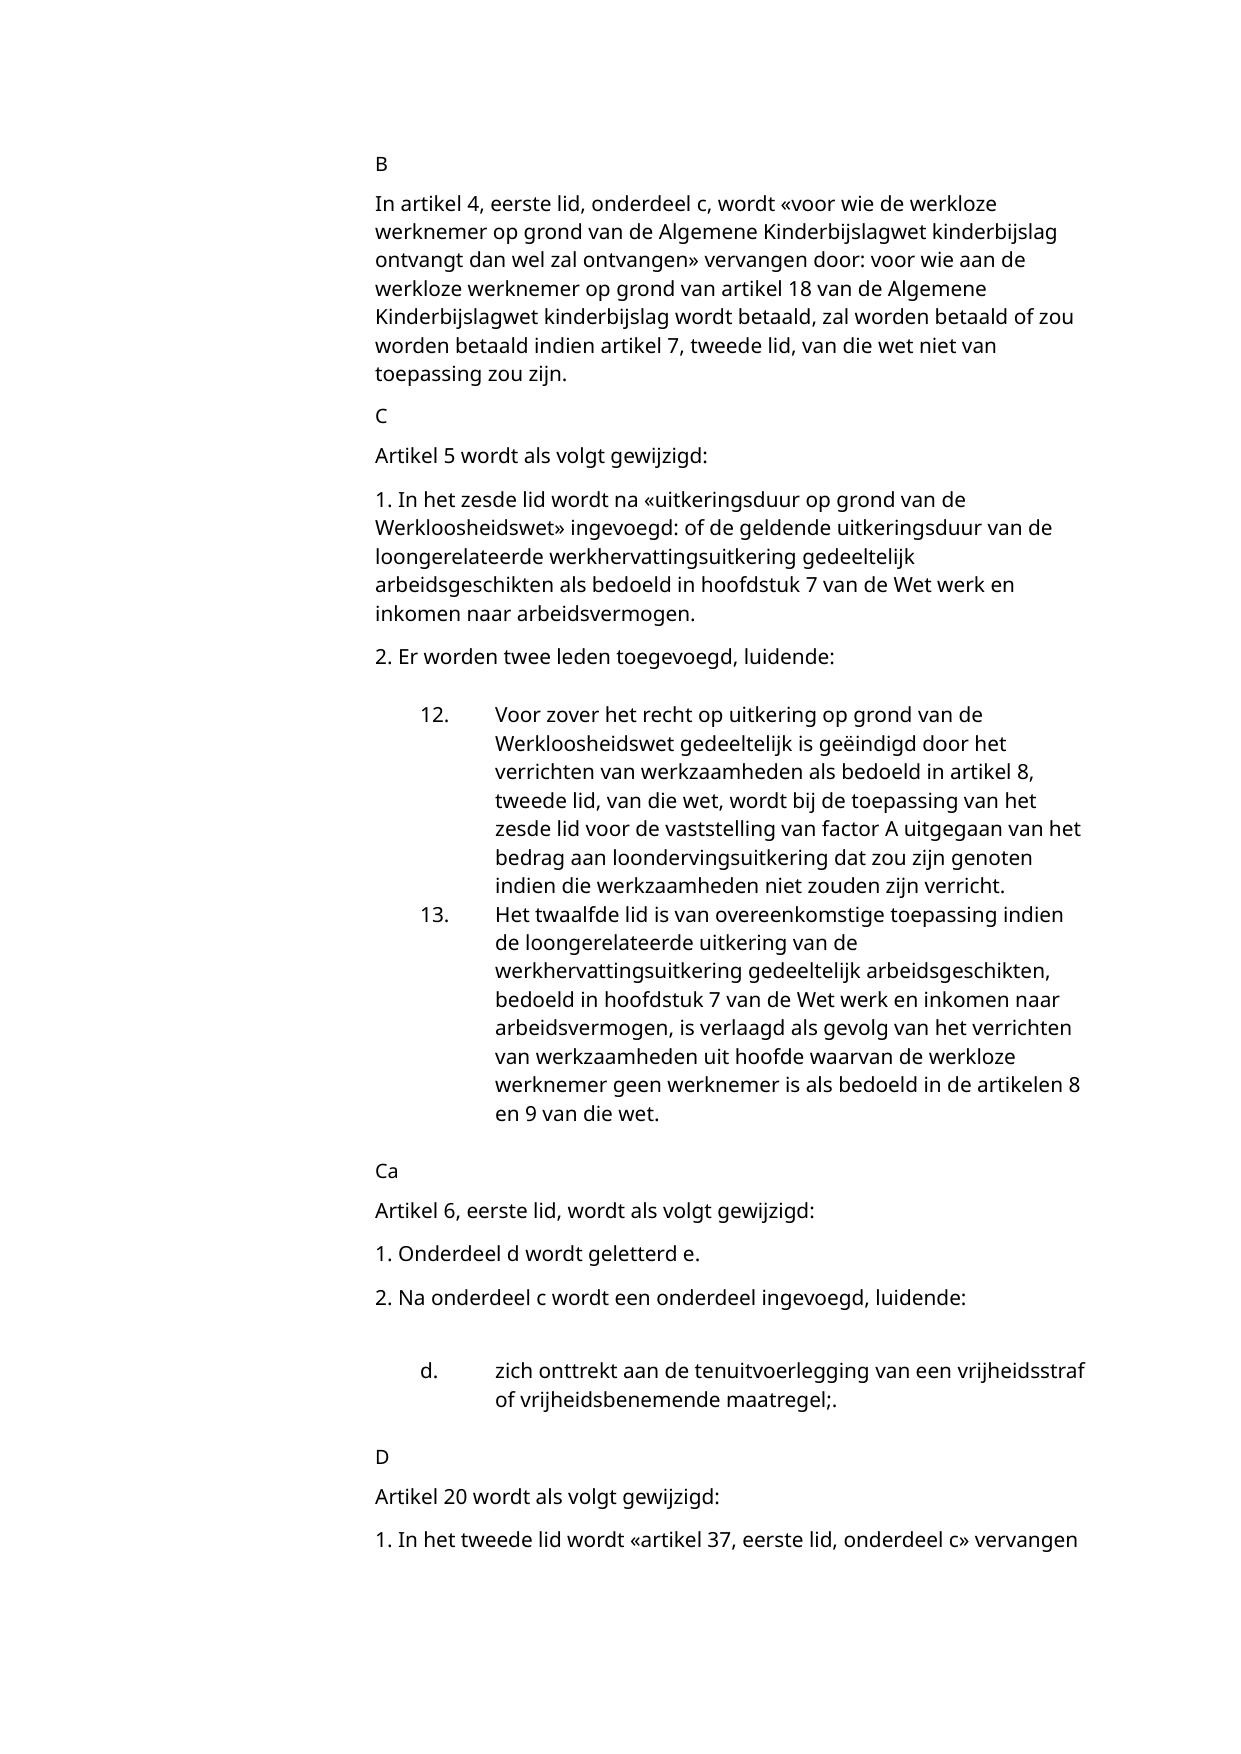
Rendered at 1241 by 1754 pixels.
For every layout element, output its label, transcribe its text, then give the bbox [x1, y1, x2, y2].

text Artikel 20 wordt als volgt gewijzigd: [375, 1482, 1090, 1510]
text 2. Na onderdeel c wordt een onderdeel ingevoegd, luidende: [375, 1283, 1090, 1311]
list Voor zover het recht op uitkering op grond van de Werkloosheidswet gedeeltelijk is geëindigd door het verrichten van werkzaamheden als bedoeld in artikel 8, tweede lid, van die wet, wordt bij de toepassing van het zesde lid voor de vaststelling van factor A uitgegaan van het bedrag aan loondervingsuitkering dat zou zijn genoten indien die werkzaamheden niet zouden zijn verricht. [420, 701, 1090, 900]
list zich onttrekt aan de tenuitvoerlegging van een vrijheidsstraf of vrijheidsbenemende maatregel;. [420, 1356, 1090, 1413]
text 1. Onderdeel d wordt geletterd e. [375, 1239, 1090, 1268]
text 2. Er worden twee leden toegevoegd, luidende: [375, 642, 1090, 671]
text C [375, 403, 1090, 430]
text Artikel 6, eerste lid, wordt als volgt gewijzigd: [375, 1196, 1090, 1224]
text 1. In het zesde lid wordt na «uitkeringsduur op grond van de Werkloosheidswet» ingevoegd: of de geldende uitkeringsduur van de loongerelateerde werkhervattingsuitkering gedeeltelijk arbeidsgeschikten als bedoeld in hoofdstuk 7 van de Wet werk en inkomen naar arbeidsvermogen. [375, 485, 1090, 627]
text 1. In het tweede lid wordt «artikel 37, eerste lid, onderdeel c» vervangen [375, 1525, 1090, 1554]
list Het twaalfde lid is van overeenkomstige toepassing indien de loongerelateerde uitkering van de werkhervattingsuitkering gedeeltelijk arbeidsgeschikten, bedoeld in hoofdstuk 7 van de Wet werk en inkomen naar arbeidsvermogen, is verlaagd als gevolg van het verrichten van werkzaamheden uit hoofde waarvan de werkloze werknemer geen werknemer is als bedoeld in de artikelen 8 en 9 van die wet. [420, 900, 1090, 1127]
text B [375, 150, 1090, 177]
text Artikel 5 wordt als volgt gewijzigd: [375, 442, 1090, 470]
text In artikel 4, eerste lid, onderdeel c, wordt «voor wie de werkloze werknemer op grond van de Algemene Kinderbijslagwet kinderbijslag ontvangt dan wel zal ontvangen» vervangen door: voor wie aan de werkloze werknemer op grond van artikel 18 van de Algemene Kinderbijslagwet kinderbijslag wordt betaald, zal worden betaald of zou worden betaald indien artikel 7, tweede lid, van die wet niet van toepassing zou zijn. [375, 189, 1090, 388]
text Ca [375, 1157, 1090, 1184]
text D [375, 1443, 1090, 1470]
